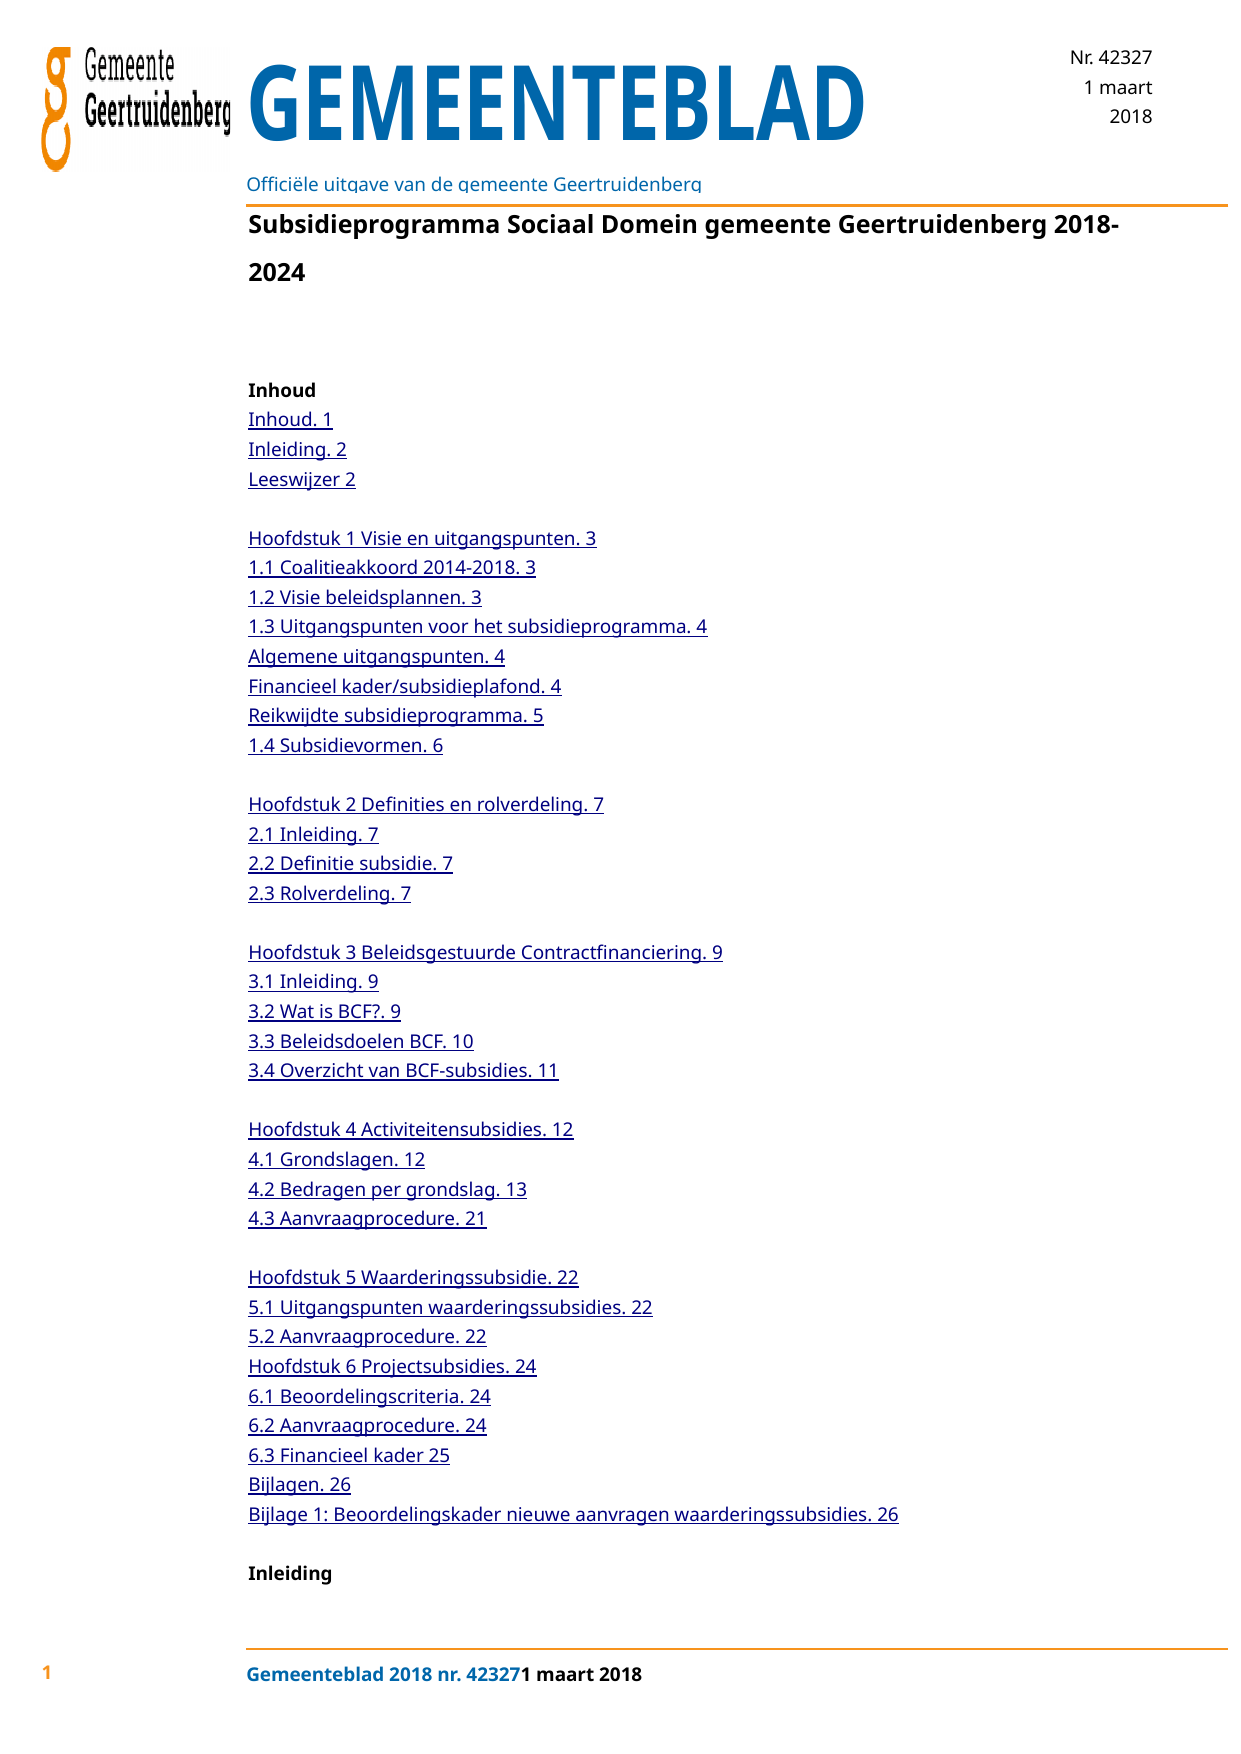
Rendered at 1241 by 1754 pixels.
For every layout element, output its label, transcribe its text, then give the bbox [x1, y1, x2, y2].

text 6.2 Aanvraagprocedure. 24 [248, 1412, 1152, 1438]
text 3.4 Overzicht van BCF-subsidies. 11 [248, 1057, 1152, 1083]
text Hoofdstuk 5 Waarderingssubsidie. 22 [248, 1264, 1152, 1290]
text 6.1 Beoordelingscriteria. 24 [248, 1383, 1152, 1409]
text 1.2 Visie beleidsplannen. 3 [248, 584, 1152, 610]
text Inleiding [248, 1560, 1152, 1586]
text 4.3 Aanvraagprocedure. 21 [248, 1205, 1152, 1231]
text 1.1 Coalitieakkoord 2014-2018. 3 [248, 554, 1152, 580]
text Hoofdstuk 6 Projectsubsidies. 24 [248, 1353, 1152, 1379]
text Inleiding. 2 [248, 436, 1152, 462]
text Hoofdstuk 2 Definities en rolverdeling. 7 [248, 791, 1152, 817]
text 2.3 Rolverdeling. 7 [248, 880, 1152, 906]
text Subsidieprogramma Sociaal Domein gemeente Geertruidenberg 2018-2024 [248, 207, 1152, 288]
text Inhoud. 1 [248, 407, 1152, 432]
text Bijlage 1: Beoordelingskader nieuwe aanvragen waarderingssubsidies. 26 [248, 1501, 1152, 1527]
text Inhoud [248, 377, 1152, 403]
text 5.2 Aanvraagprocedure. 22 [248, 1324, 1152, 1349]
text ­ [248, 347, 1152, 373]
text Bijlagen. 26 [248, 1472, 1152, 1497]
text Hoofdstuk 1 Visie en uitgangspunten. 3 [248, 525, 1152, 551]
text Hoofdstuk 4 Activiteitensubsidies. 12 [248, 1117, 1152, 1142]
text 3.2 Wat is BCF?. 9 [248, 998, 1152, 1024]
text 4.1 Grondslagen. 12 [248, 1146, 1152, 1172]
text 3.3 Beleidsdoelen BCF. 10 [248, 1028, 1152, 1054]
text Algemene uitgangspunten. 4 [248, 643, 1152, 669]
text 2.2 Definitie subsidie. 7 [248, 850, 1152, 876]
text 4.2 Bedragen per grondslag. 13 [248, 1176, 1152, 1202]
text 3.1 Inleiding. 9 [248, 969, 1152, 994]
picture [41, 47, 231, 172]
text Leeswijzer 2 [248, 466, 1152, 492]
text 1.4 Subsidievormen. 6 [248, 732, 1152, 758]
text Reikwijdte subsidieprogramma. 5 [248, 702, 1152, 728]
text 1.3 Uitgangspunten voor het subsidieprogramma. 4 [248, 614, 1152, 639]
text 2.1 Inleiding. 7 [248, 821, 1152, 847]
text Hoofdstuk 3 Beleidsgestuurde Contractfinanciering. 9 [248, 939, 1152, 965]
text Financieel kader/subsidieplafond. 4 [248, 673, 1152, 699]
text 6.3 Financieel kader 25 [248, 1442, 1152, 1468]
text 5.1 Uitgangspunten waarderingssubsidies. 22 [248, 1294, 1152, 1320]
